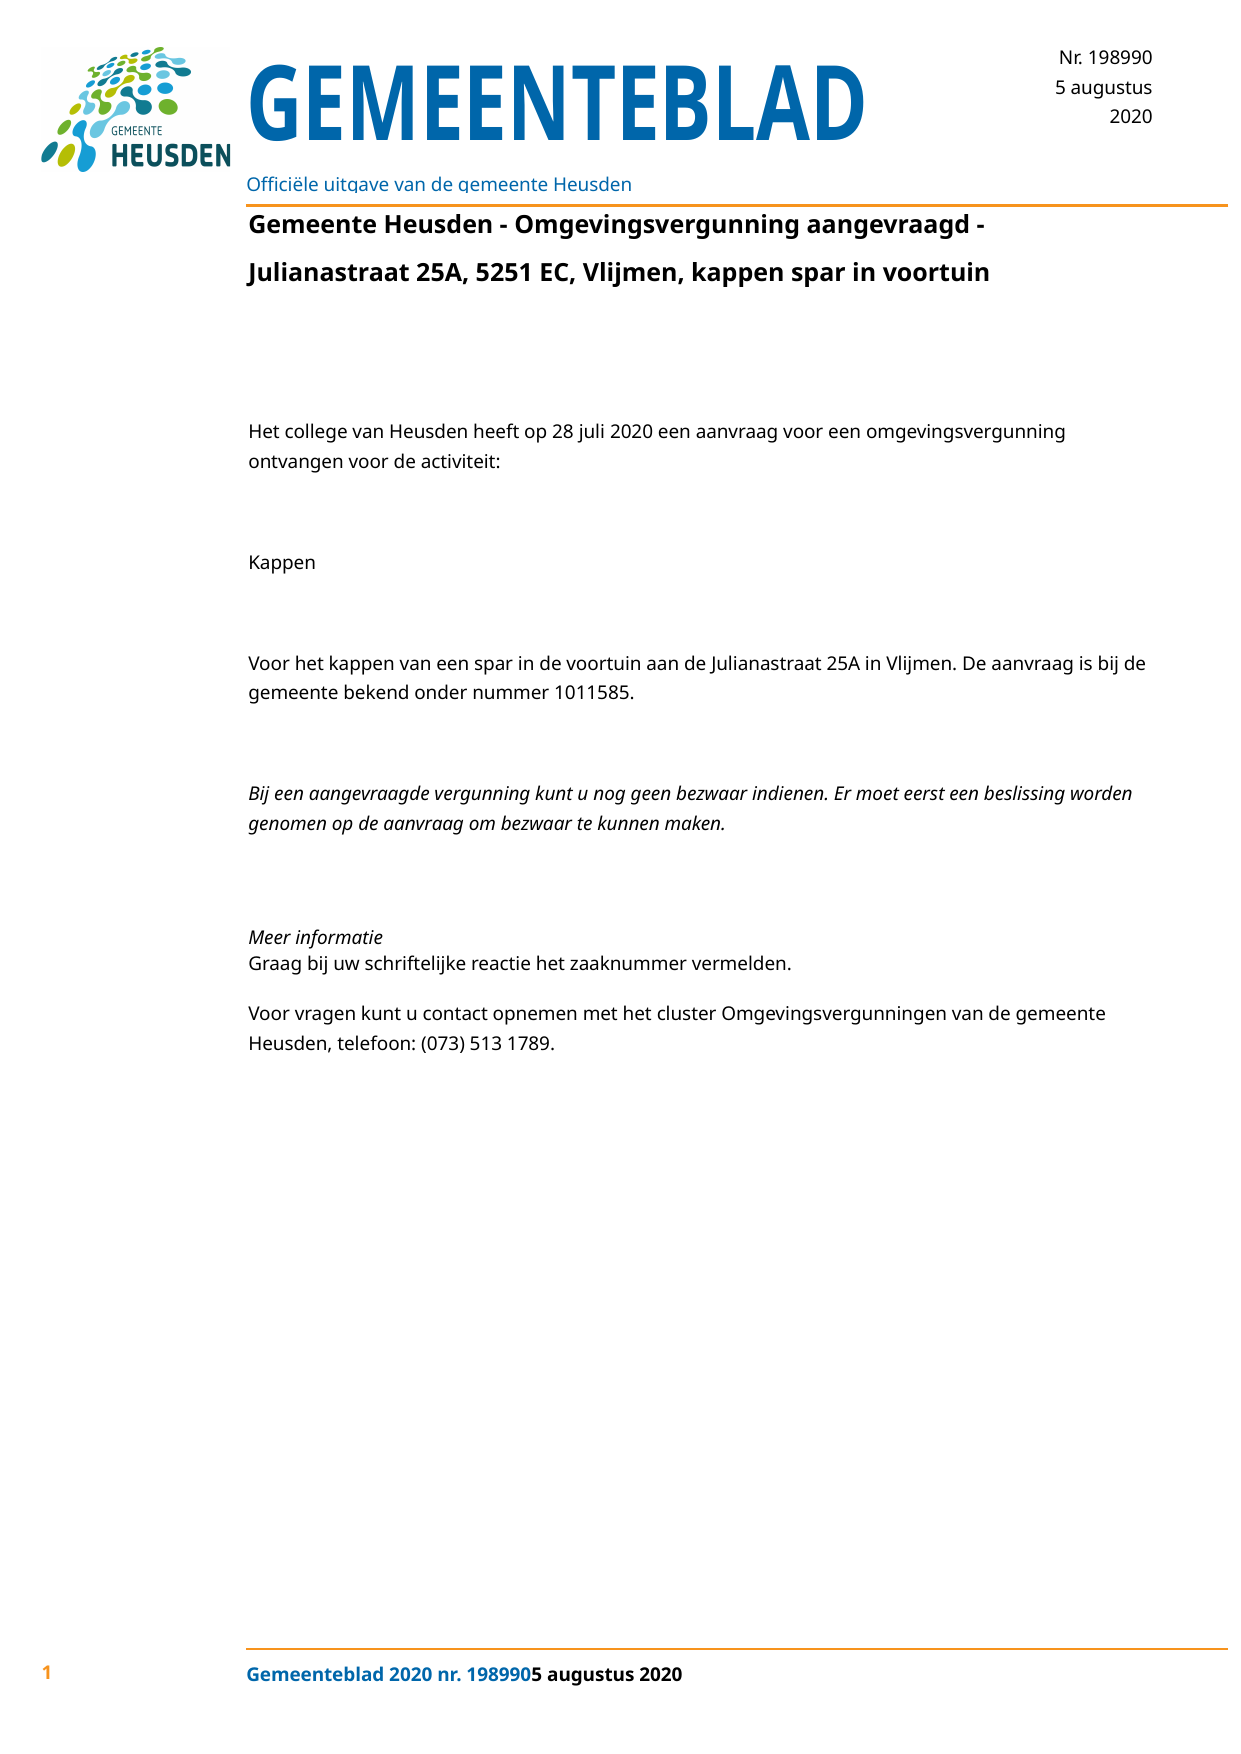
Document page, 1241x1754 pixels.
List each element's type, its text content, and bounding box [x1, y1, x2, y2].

text Graag bij uw schriftelijke reactie het zaaknummer vermelden. [248, 950, 1152, 976]
text Het college van Heusden heeft op 28 juli 2020 een aanvraag voor een omgevingsvergunning ontvangen voor de activiteit: [248, 419, 1152, 474]
picture [41, 47, 231, 172]
text Meer informatie [248, 924, 1152, 950]
text Kappen [248, 549, 1152, 575]
text Gemeente Heusden - Omgevingsvergunning aangevraagd - Julianastraat 25A, 5251 EC, Vlijmen, kappen spar in voortuin [248, 207, 1152, 288]
text Voor vragen kunt u contact opnemen met het cluster Omgevingsvergunningen van de gemeente Heusden, telefoon: (073) 513 1789. [248, 1001, 1152, 1056]
text Voor het kappen van een spar in de voortuin aan de Julianastraat 25A in Vlijmen. De aanvraag is bij de gemeente bekend onder nummer 1011585. [248, 650, 1152, 705]
text Bij een aangevraagde vergunning kunt u nog geen bezwaar indienen. Er moet eerst een beslissing worden genomen op de aanvraag om bezwaar te kunnen maken. [248, 780, 1152, 836]
